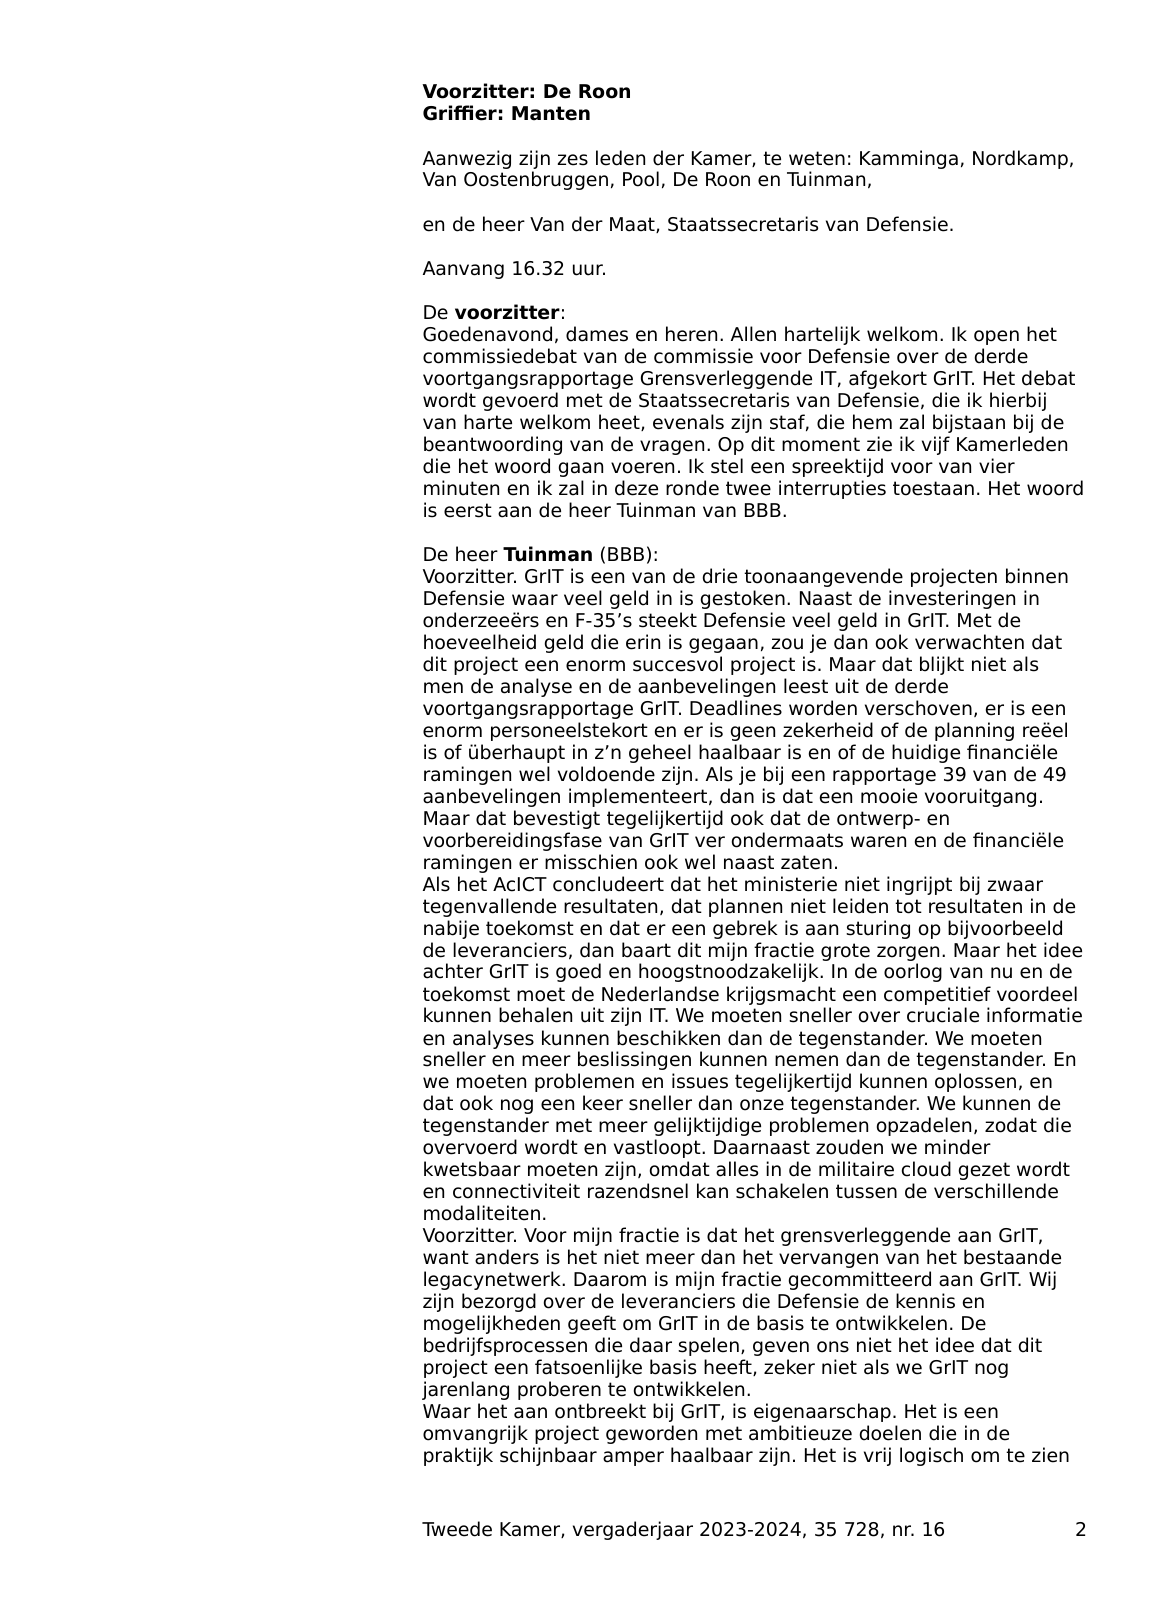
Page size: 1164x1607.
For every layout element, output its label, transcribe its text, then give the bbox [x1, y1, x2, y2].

text Aanvang 16.32 uur. [422, 258, 1087, 280]
text Voorzitter. GrIT is een van de drie toonaangevende projecten binnen Defensie waar veel geld in is gestoken. Naast de investeringen in onderzeeërs en F-35’s steekt Defensie veel geld in GrIT. Met de hoeveelheid geld die erin is gegaan, zou je dan ook verwachten dat dit project een enorm succesvol project is. Maar dat blijkt niet als men de analyse en de aanbevelingen leest uit de derde voortgangsrapportage GrIT. Deadlines worden verschoven, er is een enorm personeelstekort en er is geen zekerheid of de planning reëel is of überhaupt in z’n geheel haalbaar is en of de huidige financiële ramingen wel voldoende zijn. Als je bij een rapportage 39 van de 49 aanbevelingen implementeert, dan is dat een mooie vooruitgang. Maar dat bevestigt tegelijkertijd ook dat de ontwerp- en voorbereidingsfase van GrIT ver ondermaats waren en de financiële ramingen er misschien ook wel naast zaten. [422, 566, 1087, 873]
text Griffier: Manten [422, 103, 1087, 125]
text Als het AcICT concludeert dat het ministerie niet ingrijpt bij zwaar tegenvallende resultaten, dat plannen niet leiden tot resultaten in de nabije toekomst en dat er een gebrek is aan sturing op bijvoorbeeld de leveranciers, dan baart dit mijn fractie grote zorgen. Maar het idee achter GrIT is goed en hoogstnoodzakelijk. In de oorlog van nu en de toekomst moet de Nederlandse krijgsmacht een competitief voordeel kunnen behalen uit zijn IT. We moeten sneller over cruciale informatie en analyses kunnen beschikken dan de tegenstander. We moeten sneller en meer beslissingen kunnen nemen dan de tegenstander. En we moeten problemen en issues tegelijkertijd kunnen oplossen, en dat ook nog een keer sneller dan onze tegenstander. We kunnen de tegenstander met meer gelijktijdige problemen opzadelen, zodat die overvoerd wordt en vastloopt. Daarnaast zouden we minder kwetsbaar moeten zijn, omdat alles in de militaire cloud gezet wordt en connectiviteit razendsnel kan schakelen tussen de verschillende modaliteiten. [422, 873, 1087, 1225]
text Voorzitter. Voor mijn fractie is dat het grensverleggende aan GrIT, want anders is het niet meer dan het vervangen van het bestaande legacynetwerk. Daarom is mijn fractie gecommitteerd aan GrIT. Wij zijn bezorgd over de leveranciers die Defensie de kennis en mogelijkheden geeft om GrIT in de basis te ontwikkelen. De bedrijfsprocessen die daar spelen, geven ons niet het idee dat dit project een fatsoenlijke basis heeft, zeker niet als we GrIT nog jarenlang proberen te ontwikkelen. [422, 1225, 1087, 1401]
text Goedenavond, dames en heren. Allen hartelijk welkom. Ik open het commissiedebat van de commissie voor Defensie over de derde voortgangsrapportage Grensverleggende IT, afgekort GrIT. Het debat wordt gevoerd met de Staatssecretaris van Defensie, die ik hierbij van harte welkom heet, evenals zijn staf, die hem zal bijstaan bij de beantwoording van de vragen. Op dit moment zie ik vijf Kamerleden die het woord gaan voeren. Ik stel een spreektijd voor van vier minuten en ik zal in deze ronde twee interrupties toestaan. Het woord is eerst aan de heer Tuinman van BBB. [422, 324, 1087, 522]
text De voorzitter: [422, 302, 1087, 324]
text Voorzitter: De Roon [422, 81, 1087, 103]
text Aanwezig zijn zes leden der Kamer, te weten: Kamminga, Nordkamp, Van Oostenbruggen, Pool, De Roon en Tuinman, [422, 147, 1087, 191]
text De heer Tuinman (BBB): [422, 544, 1087, 566]
text en de heer Van der Maat, Staatssecretaris van Defensie. [422, 213, 1087, 236]
text Waar het aan ontbreekt bij GrIT, is eigenaarschap. Het is een omvangrijk project geworden met ambitieuze doelen die in de praktijk schijnbaar amper haalbaar zijn. Het is vrij logisch om te zien [422, 1401, 1087, 1467]
